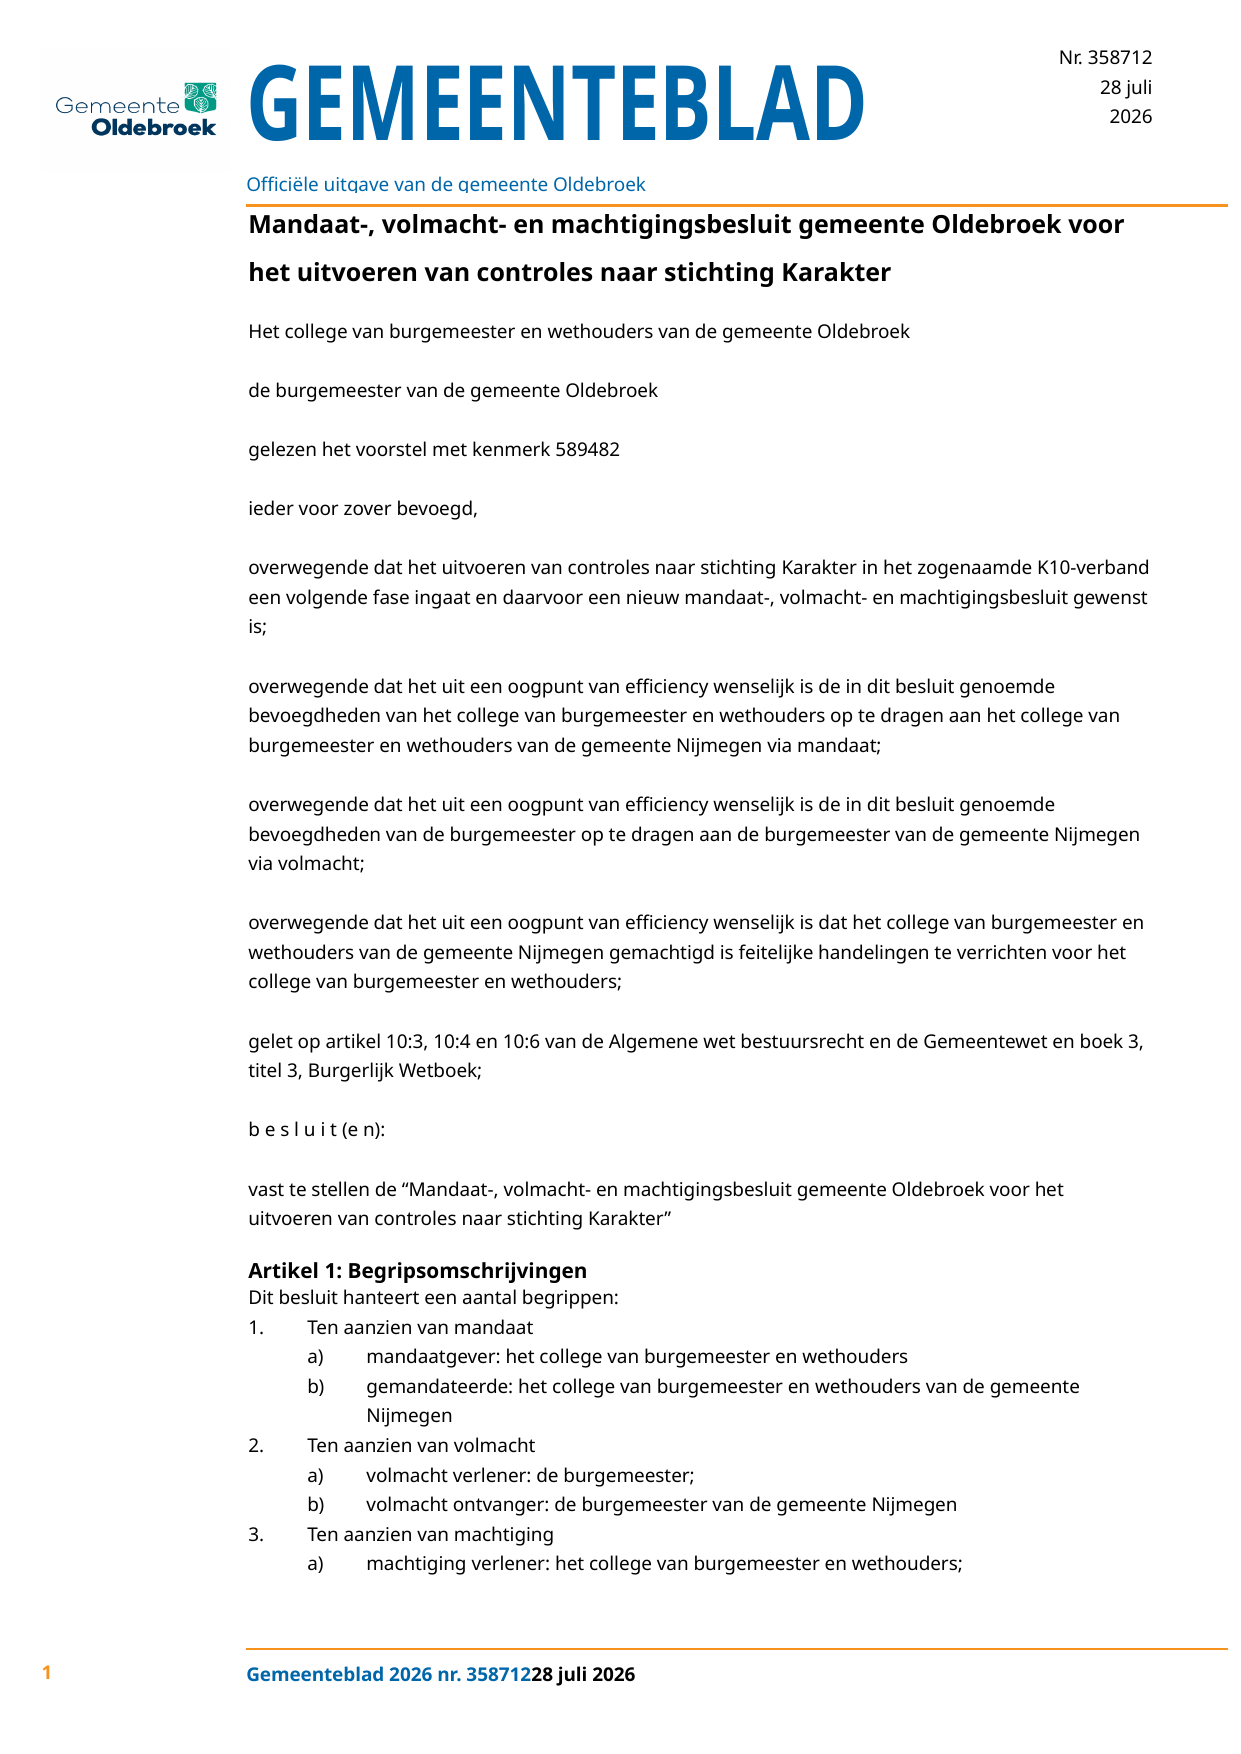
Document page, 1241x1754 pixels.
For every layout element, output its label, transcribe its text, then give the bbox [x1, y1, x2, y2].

text overwegende dat het uit een oogpunt van efficiency wenselijk is dat het college van burgemeester en wethouders van de gemeente Nijmegen gemachtigd is feitelijke handelingen te verrichten voor het college van burgemeester en wethouders; [248, 909, 1152, 994]
text vast te stellen de “Mandaat-, volmacht- en machtigingsbesluit gemeente Oldebroek voor het uitvoeren van controles naar stichting Karakter” [248, 1176, 1152, 1231]
text Het college van burgemeester en wethouders van de gemeente Oldebroek [248, 318, 1152, 344]
list machtiging verlener: het college van burgemeester en wethouders; [307, 1551, 1152, 1576]
text de burgemeester van de gemeente Oldebroek [248, 377, 1152, 403]
list volmacht verlener: de burgemeester; [307, 1462, 1152, 1487]
list Ten aanzien van machtiging [248, 1521, 1152, 1547]
text ieder voor zover bevoegd, [248, 495, 1152, 521]
text overwegende dat het uit een oogpunt van efficiency wenselijk is de in dit besluit genoemde bevoegdheden van het college van burgemeester en wethouders op te dragen aan het college van burgemeester en wethouders van de gemeente Nijmegen via mandaat; [248, 673, 1152, 758]
text Dit besluit hanteert een aantal begrippen: [248, 1284, 1152, 1310]
text overwegende dat het uitvoeren van controles naar stichting Karakter in het zogenaamde K10-verband een volgende fase ingaat en daarvoor een nieuw mandaat-, volmacht- en machtigingsbesluit gewenst is; [248, 554, 1152, 639]
text b e s l u i t (e n): [248, 1117, 1152, 1142]
list gemandateerde: het college van burgemeester en wethouders van de gemeente Nijmegen [307, 1373, 1152, 1428]
text gelezen het voorstel met kenmerk 589482 [248, 436, 1152, 462]
picture [41, 47, 231, 172]
text overwegende dat het uit een oogpunt van efficiency wenselijk is de in dit besluit genoemde bevoegdheden van de burgemeester op te dragen aan de burgemeester van de gemeente Nijmegen via volmacht; [248, 791, 1152, 876]
text gelet op artikel 10:3, 10:4 en 10:6 van de Algemene wet bestuursrecht en de Gemeentewet en boek 3, titel 3, Burgerlijk Wetboek; [248, 1028, 1152, 1083]
list volmacht ontvanger: de burgemeester van de gemeente Nijmegen [307, 1491, 1152, 1517]
text Mandaat-, volmacht- en machtigingsbesluit gemeente Oldebroek voor het uitvoeren van controles naar stichting Karakter [248, 207, 1152, 288]
list mandaatgever: het college van burgemeester en wethouders [307, 1343, 1152, 1369]
list Ten aanzien van mandaat [248, 1314, 1152, 1339]
text Artikel 1: Begripsomschrijvingen [248, 1256, 1152, 1284]
list Ten aanzien van volmacht [248, 1432, 1152, 1458]
